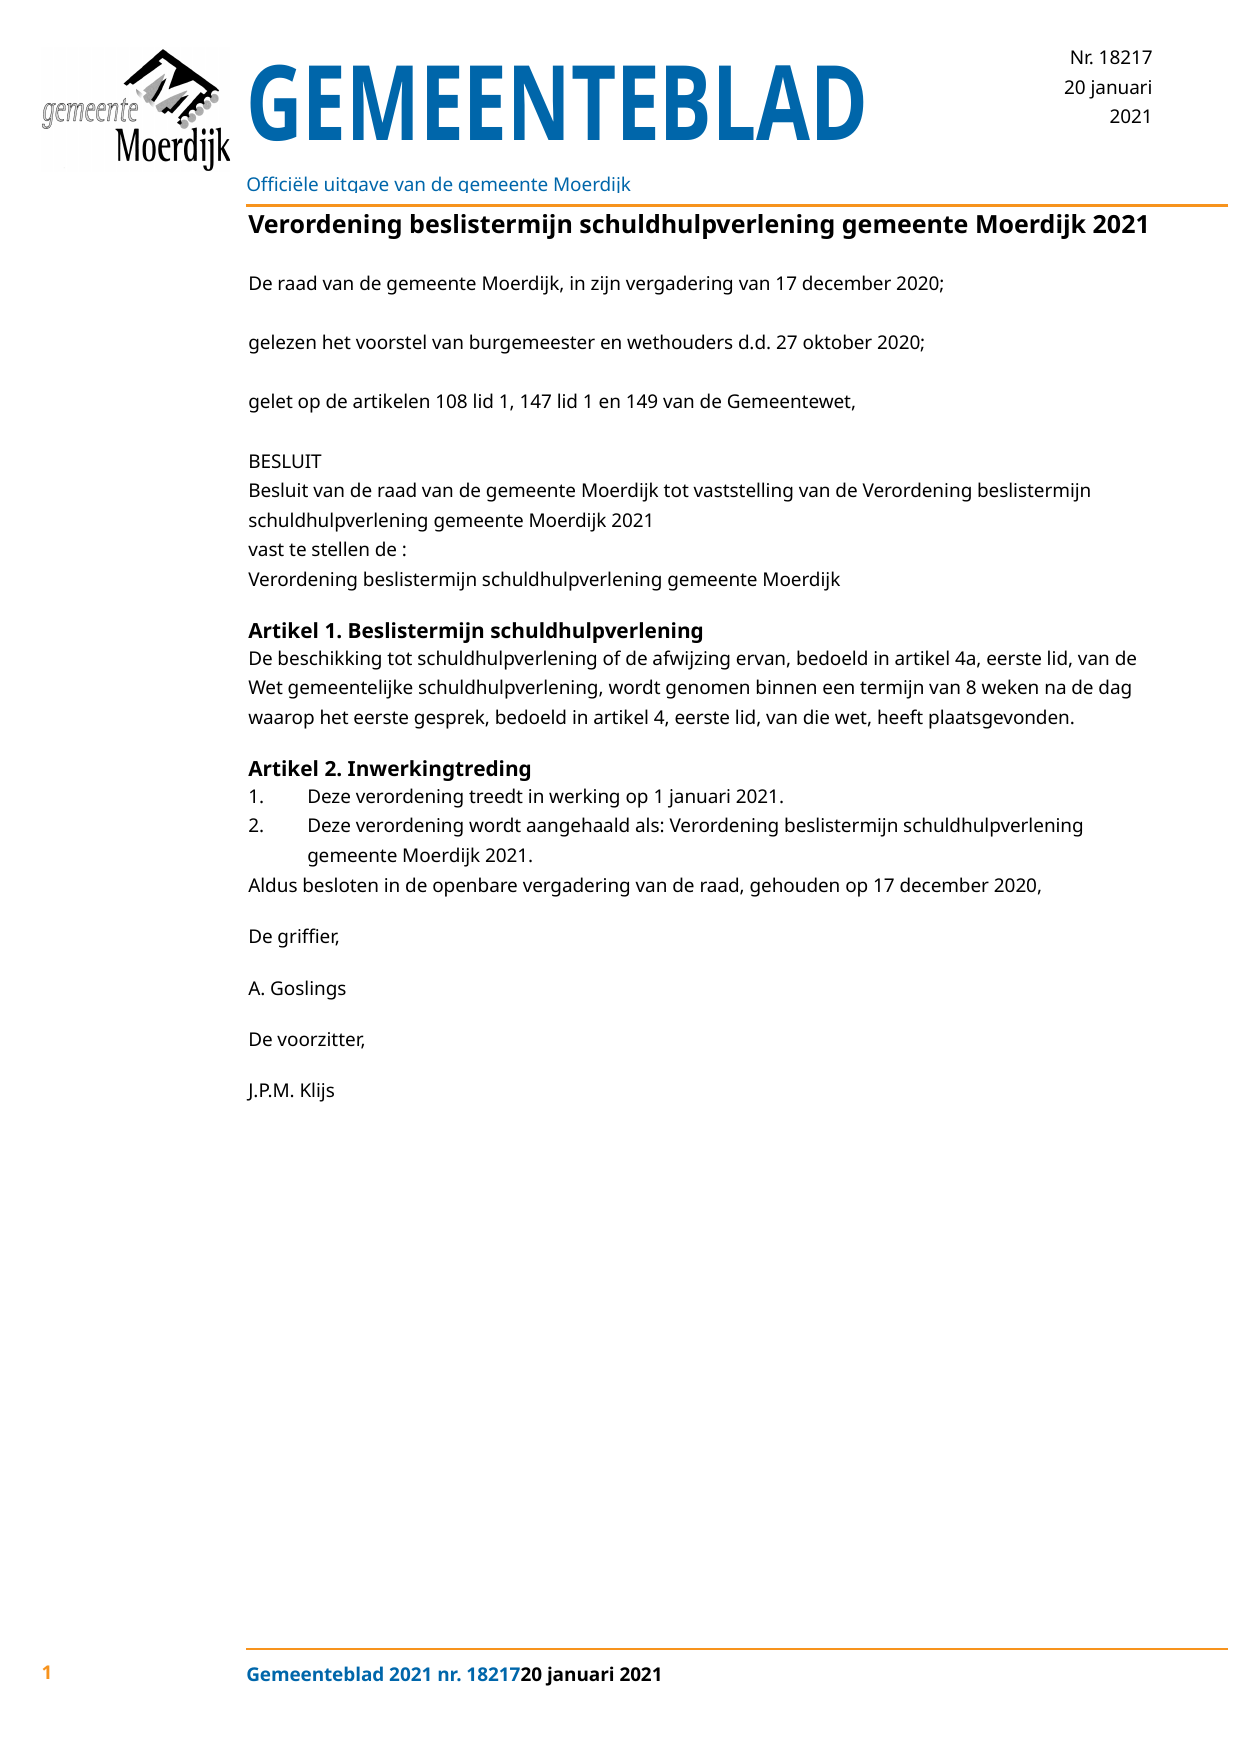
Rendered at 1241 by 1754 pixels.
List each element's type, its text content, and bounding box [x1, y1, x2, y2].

text Besluit van de raad van de gemeente Moerdijk tot vaststelling van de Verordening beslistermijn schuldhulpverlening gemeente Moerdijk 2021 [248, 477, 1152, 533]
picture [41, 47, 231, 172]
text Artikel 1. Beslistermijn schuldhulpverlening [248, 617, 1152, 645]
text gelezen het voorstel van burgemeester en wethouders d.d. 27 oktober 2020; [248, 329, 1152, 355]
text BESLUIT [248, 448, 1152, 473]
text Verordening beslistermijn schuldhulpverlening gemeente Moerdijk 2021 [248, 207, 1152, 241]
text De raad van de gemeente Moerdijk, in zijn vergadering van 17 december 2020; [248, 270, 1152, 296]
text gelet op de artikelen 108 lid 1, 147 lid 1 en 149 van de Gemeentewet, [248, 389, 1152, 414]
text vast te stellen de : [248, 537, 1152, 562]
text J.P.M. Klijs [248, 1078, 1152, 1103]
text De griffier, [248, 923, 1152, 949]
list Deze verordening treedt in werking op 1 januari 2021. [248, 783, 1152, 809]
text A. Goslings [248, 975, 1152, 1000]
list Deze verordening wordt aangehaald als: Verordening beslistermijn schuldhulpverlening gemeente Moerdijk 2021. [248, 813, 1152, 868]
text Verordening beslistermijn schuldhulpverlening gemeente Moerdijk [248, 566, 1152, 592]
text Artikel 2. Inwerkingtreding [248, 754, 1152, 783]
text Aldus besloten in de openbare vergadering van de raad, gehouden op 17 december 2020, [248, 872, 1152, 897]
text De beschikking tot schuldhulpverlening of de afwijzing ervan, bedoeld in artikel 4a, eerste lid, van de Wet gemeentelijke schuldhulpverlening, wordt genomen binnen een termijn van 8 weken na de dag waarop het eerste gesprek, bedoeld in artikel 4, eerste lid, van die wet, heeft plaatsgevonden. [248, 645, 1152, 730]
text De voorzitter, [248, 1026, 1152, 1052]
